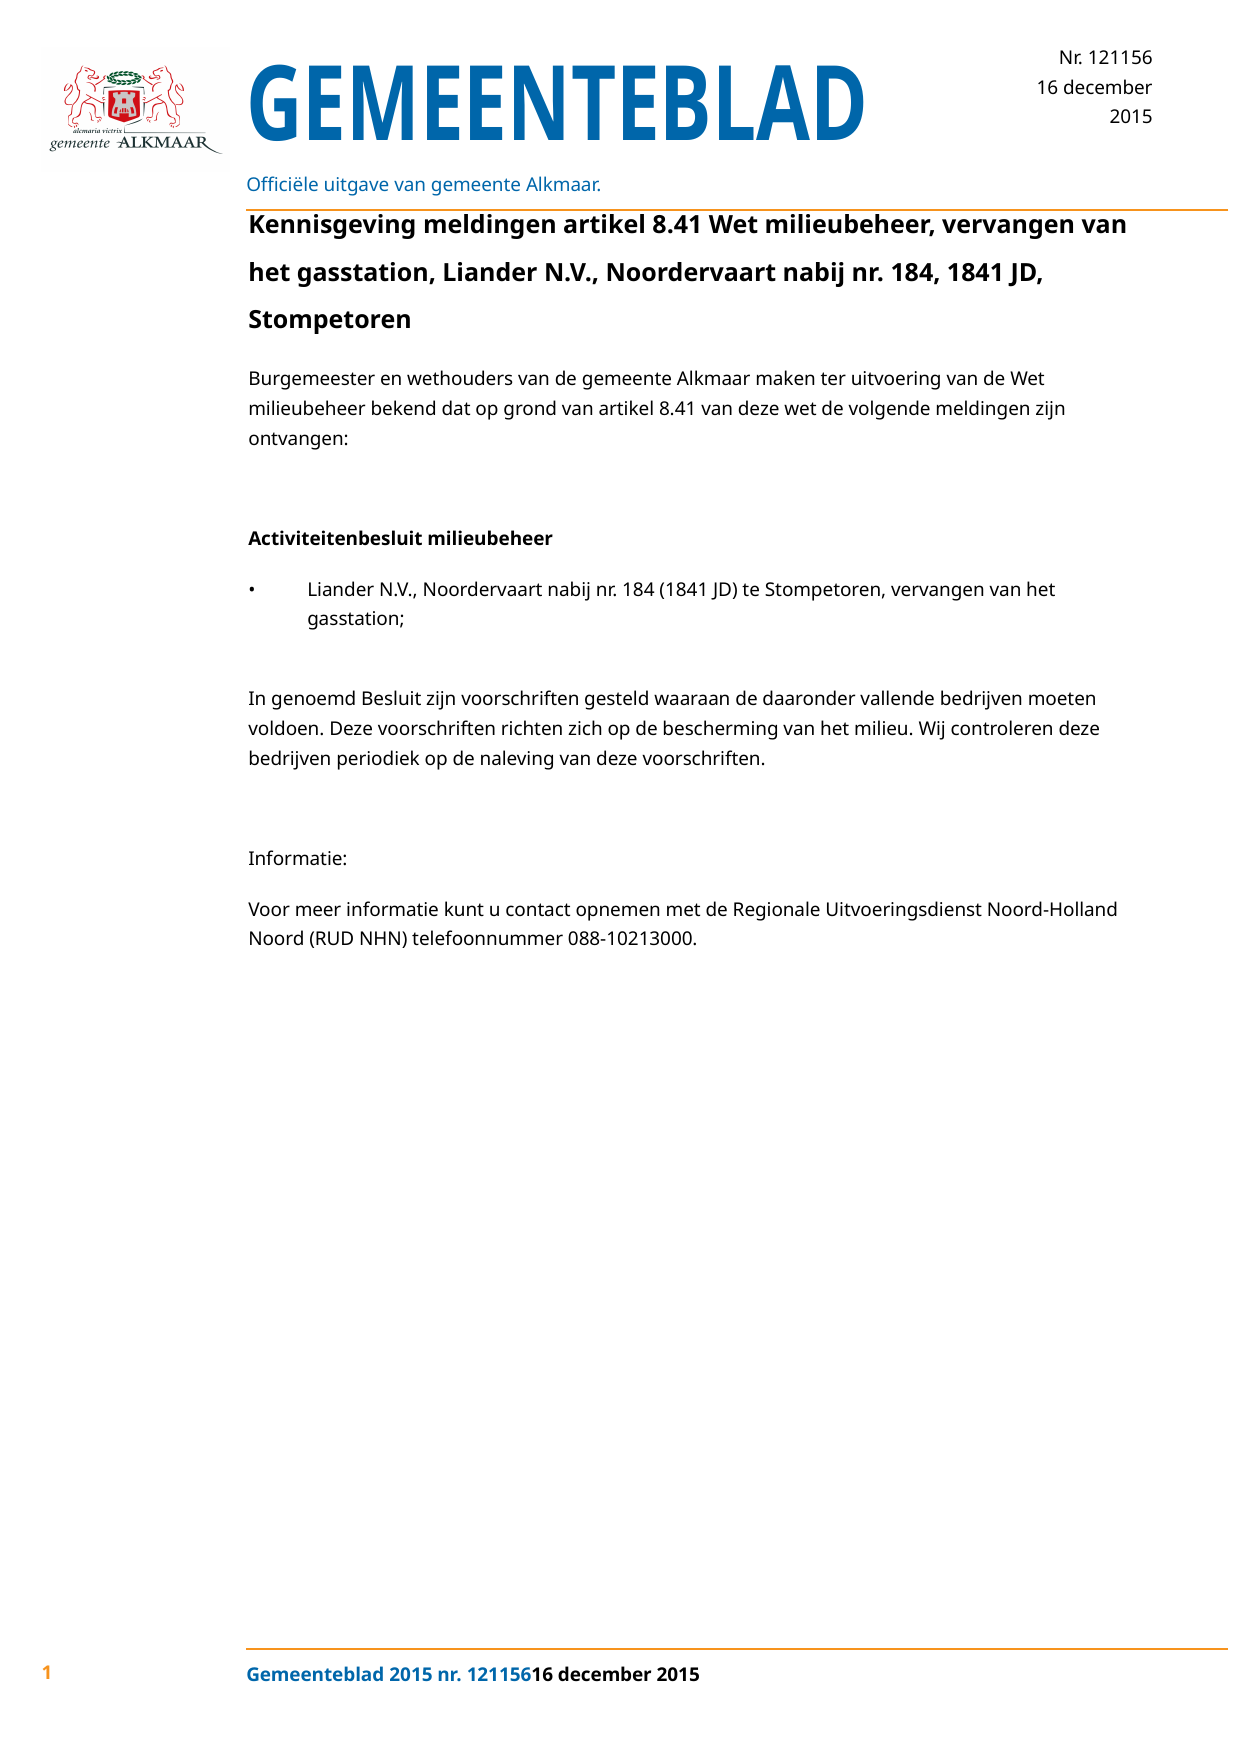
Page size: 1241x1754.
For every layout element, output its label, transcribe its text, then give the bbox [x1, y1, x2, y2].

text In genoemd Besluit zijn voorschriften gesteld waaraan de daaronder vallende bedrijven moeten voldoen. Deze voorschriften richten zich op de bescherming van het milieu. Wij controleren deze bedrijven periodiek op de naleving van deze voorschriften. [248, 686, 1152, 770]
picture [41, 47, 231, 172]
text Kennisgeving meldingen artikel 8.41 Wet milieubeheer, vervangen van het gasstation, Liander N.V., Noordervaart nabij nr. 184, 1841 JD, Stompetoren [248, 211, 1152, 336]
text Informatie: [248, 846, 1152, 871]
list Liander N.V., Noordervaart nabij nr. 184 (1841 JD) te Stompetoren, vervangen van het gasstation; [248, 576, 1152, 631]
text Burgemeester en wethouders van de gemeente Alkmaar maken ter uitvoering van de Wet milieubeheer bekend dat op grond van artikel 8.41 van deze wet de volgende meldingen zijn ontvangen: [248, 366, 1152, 450]
text Voor meer informatie kunt u contact opnemen met de Regionale Uitvoeringsdienst Noord-Holland Noord (RUD NHN) telefoonnummer 088-10213000. [248, 896, 1152, 951]
text Activiteitenbesluit milieubeheer [248, 526, 1152, 551]
